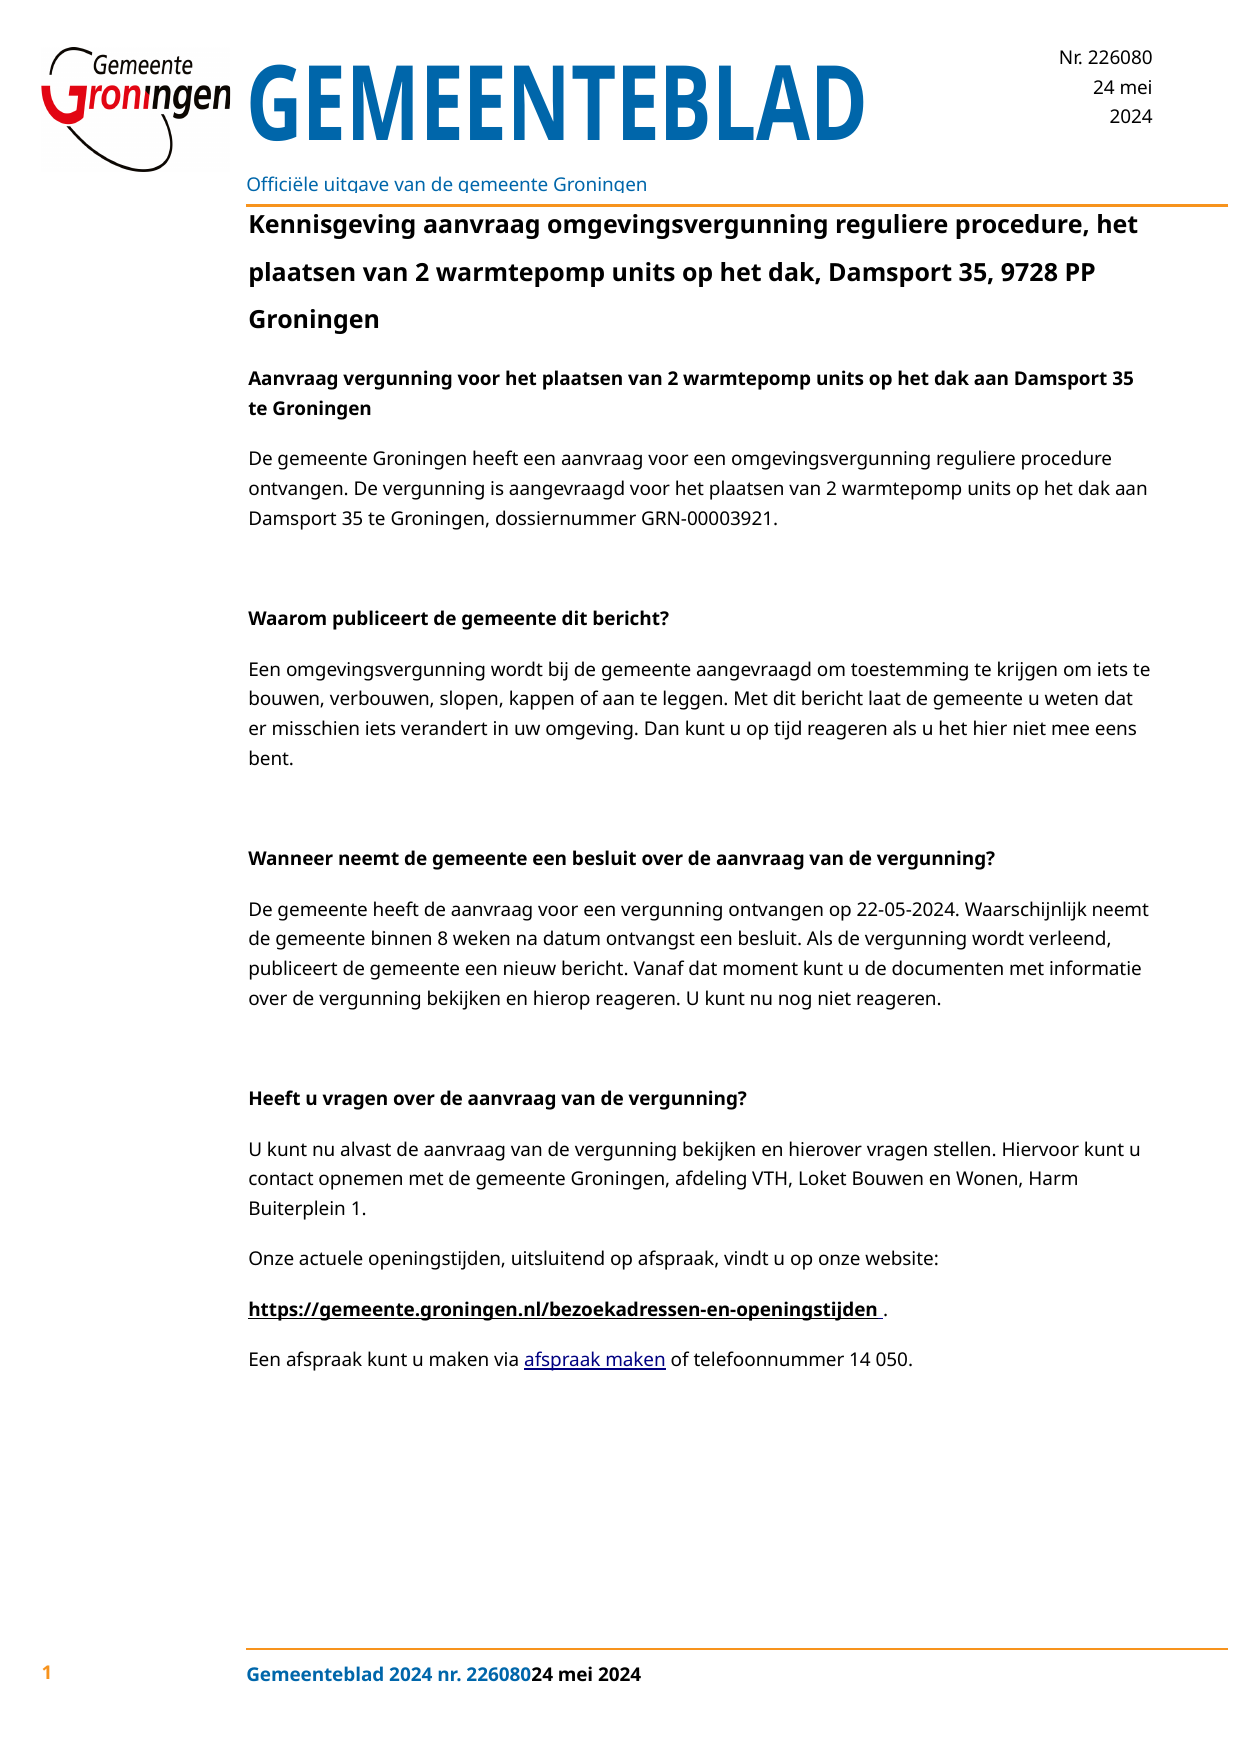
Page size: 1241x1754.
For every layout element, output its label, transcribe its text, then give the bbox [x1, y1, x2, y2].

text https://gemeente.groningen.nl/bezoekadressen-en-openingstijden . [248, 1296, 1152, 1322]
text De gemeente heeft de aanvraag voor een vergunning ontvangen op 22-05-2024. Waarschijnlijk neemt de gemeente binnen 8 weken na datum ontvangst een besluit. Als de vergunning wordt verleend, publiceert de gemeente een nieuw bericht. Vanaf dat moment kunt u de documenten met informatie over de vergunning bekijken en hierop reageren. U kunt nu nog niet reageren. [248, 896, 1152, 1010]
picture [41, 47, 231, 172]
text Kennisgeving aanvraag omgevingsvergunning reguliere procedure, het plaatsen van 2 warmtepomp units op het dak, Damsport 35, 9728 PP Groningen [248, 207, 1152, 336]
text Een omgevingsvergunning wordt bij de gemeente aangevraagd om toestemming te krijgen om iets te bouwen, verbouwen, slopen, kappen of aan te leggen. Met dit bericht laat de gemeente u weten dat er misschien iets verandert in uw omgeving. Dan kunt u op tijd reageren als u het hier niet mee eens bent. [248, 656, 1152, 770]
text Heeft u vragen over de aanvraag van de vergunning? [248, 1086, 1152, 1111]
text Waarom publiceert de gemeente dit bericht? [248, 606, 1152, 631]
text Wanneer neemt de gemeente een besluit over de aanvraag van de vergunning? [248, 846, 1152, 871]
text De gemeente Groningen heeft een aanvraag voor een omgevingsvergunning reguliere procedure ontvangen. De vergunning is aangevraagd voor het plaatsen van 2 warmtepomp units op het dak aan Damsport 35 te Groningen, dossiernummer GRN-00003921. [248, 446, 1152, 530]
text U kunt nu alvast de aanvraag van de vergunning bekijken en hierover vragen stellen. Hiervoor kunt u contact opnemen met de gemeente Groningen, afdeling VTH, Loket Bouwen en Wonen, Harm Buiterplein 1. [248, 1136, 1152, 1221]
text Een afspraak kunt u maken via afspraak maken of telefoonnummer 14 050. [248, 1346, 1152, 1372]
text Onze actuele openingstijden, uitsluitend op afspraak, vindt u op onze website: [248, 1246, 1152, 1271]
text Aanvraag vergunning voor het plaatsen van 2 warmtepomp units op het dak aan Damsport 35 te Groningen [248, 366, 1152, 421]
